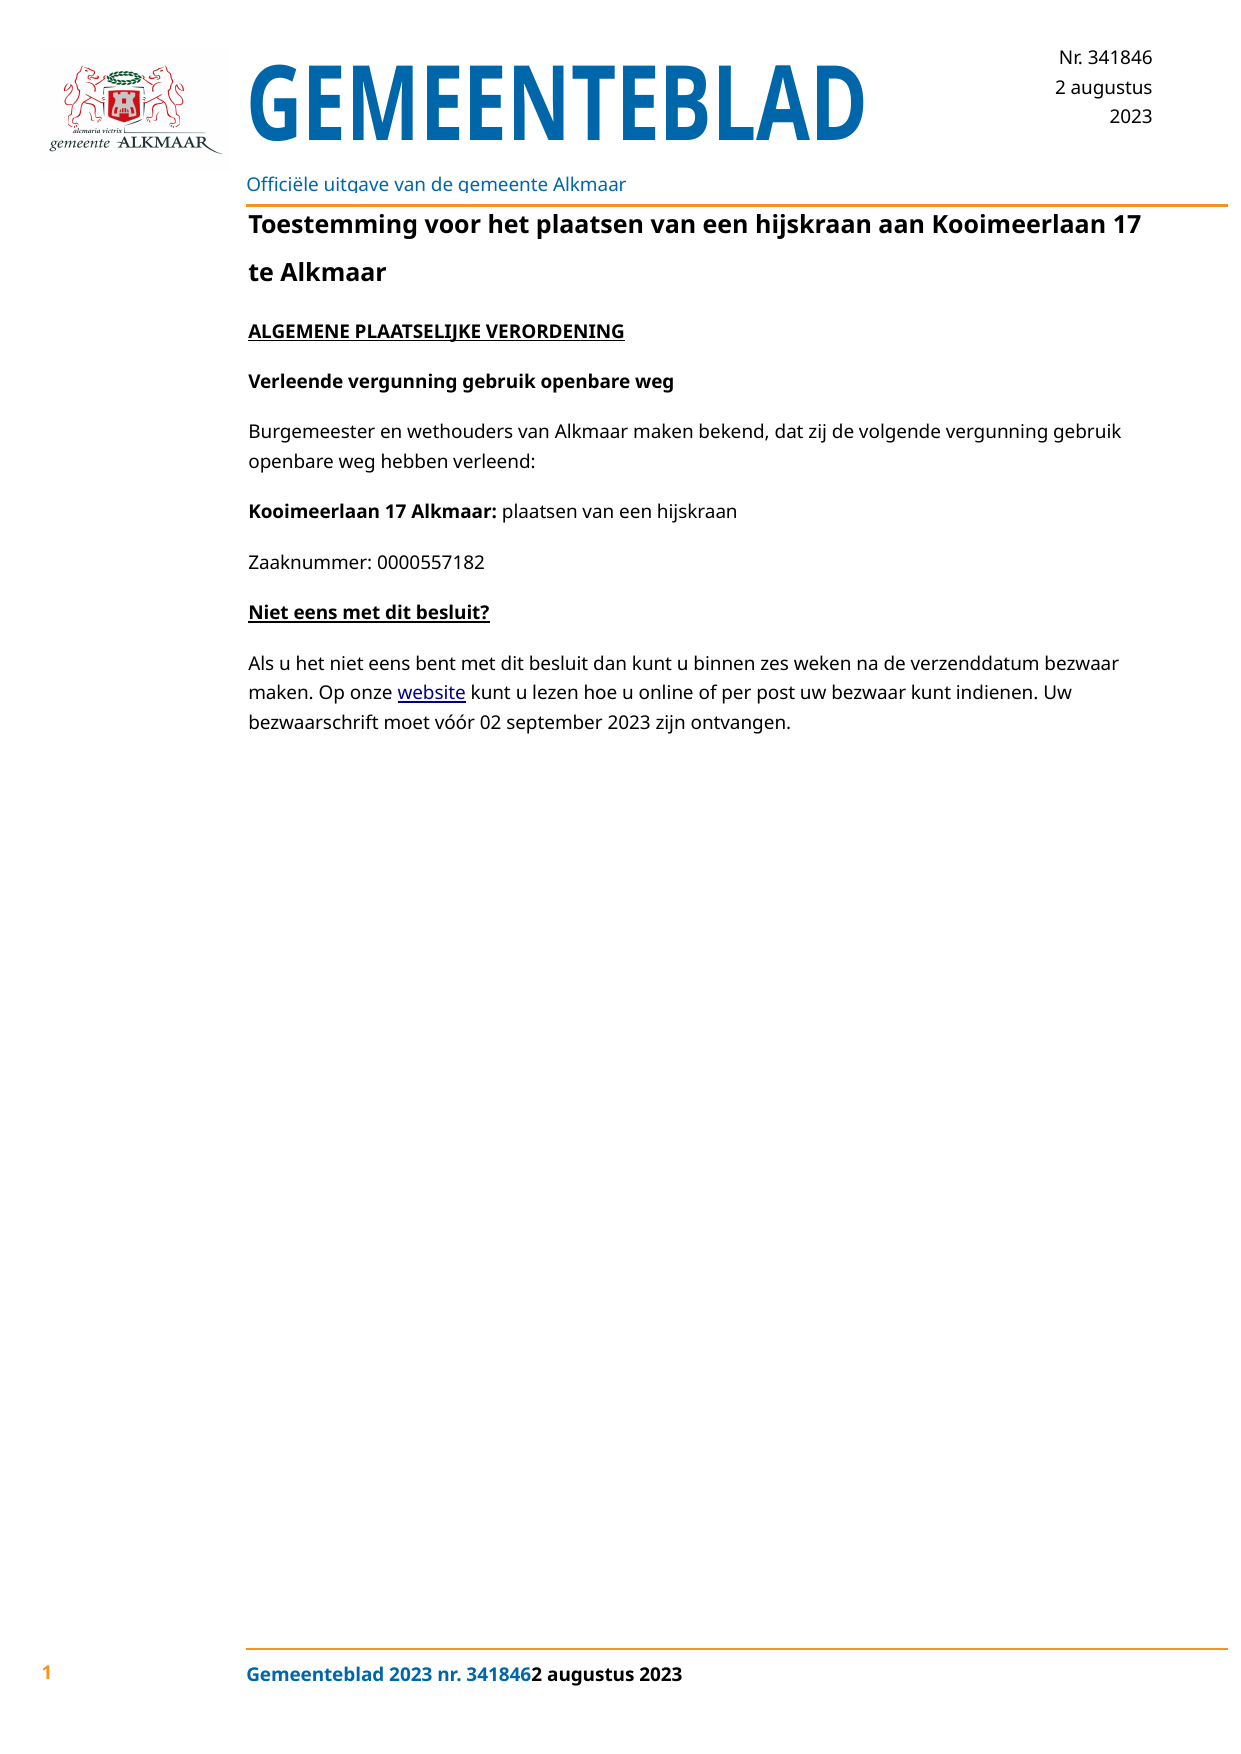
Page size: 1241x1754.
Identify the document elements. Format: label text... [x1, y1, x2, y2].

text Zaaknummer: 0000557182 [248, 549, 1152, 575]
picture [41, 47, 231, 172]
text Als u het niet eens bent met dit besluit dan kunt u binnen zes weken na de verzenddatum bezwaar maken. Op onze website kunt u lezen hoe u online of per post uw bezwaar kunt indienen. Uw bezwaarschrift moet vóór 02 september 2023 zijn ontvangen. [248, 650, 1152, 735]
text Burgemeester en wethouders van Alkmaar maken bekend, dat zij de volgende vergunning gebruik openbare weg hebben verleend: [248, 419, 1152, 474]
text Verleende vergunning gebruik openbare weg [248, 368, 1152, 394]
text Niet eens met dit besluit? [248, 599, 1152, 625]
text Kooimeerlaan 17 Alkmaar: plaatsen van een hijskraan [248, 499, 1152, 524]
text ALGEMENE PLAATSELIJKE VERORDENING [248, 318, 1152, 344]
text Toestemming voor het plaatsen van een hijskraan aan Kooimeerlaan 17 te Alkmaar [248, 207, 1152, 288]
